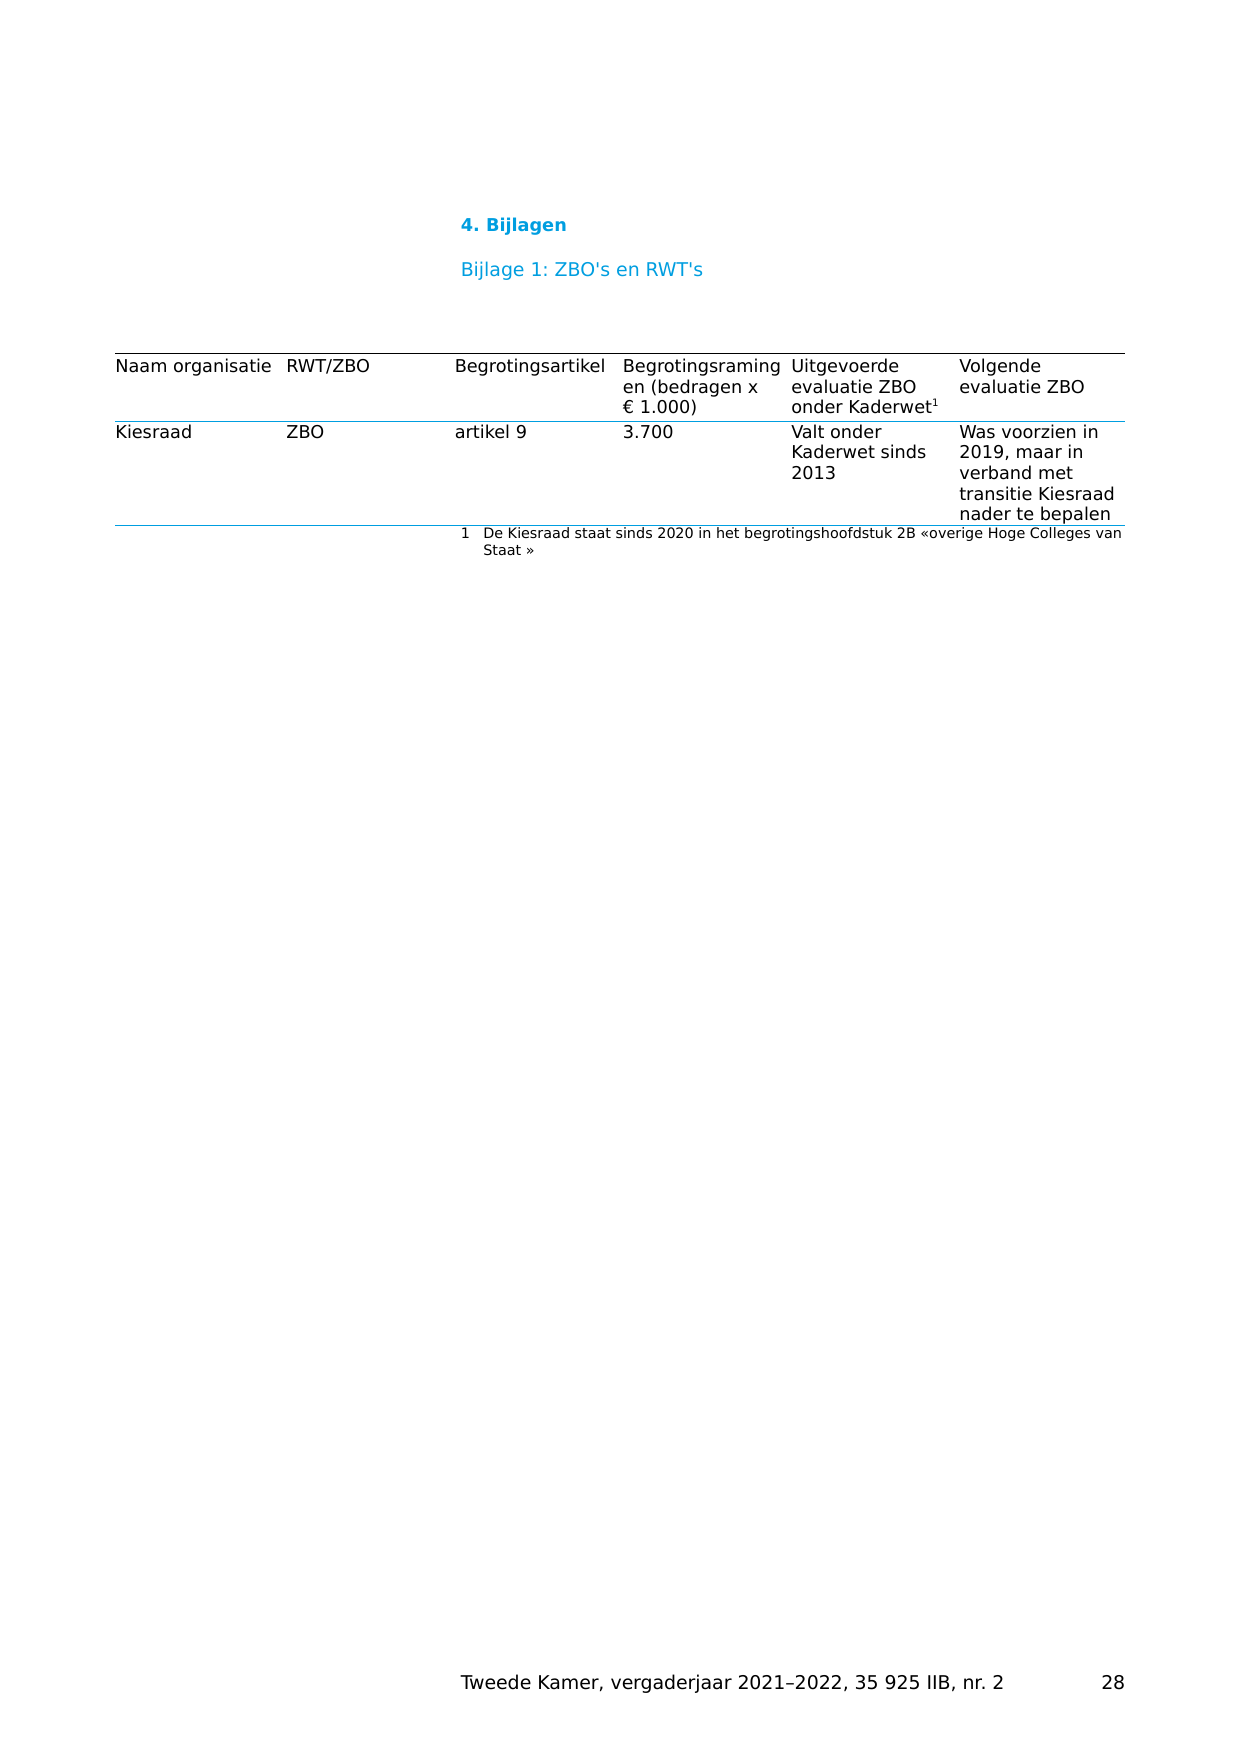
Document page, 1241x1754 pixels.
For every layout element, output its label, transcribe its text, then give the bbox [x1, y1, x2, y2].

table_cell Valt onder Kaderwet sinds 2013 [788, 422, 956, 525]
table_cell Begrotingsartikel [452, 354, 620, 421]
table_cell Was voorzien in 2019, maar in verband met transitie Kiesraad nader te bepalen [956, 422, 1125, 525]
title Bijlage 1: ZBO's en RWT's [461, 259, 1125, 281]
table_cell artikel 9 [452, 422, 620, 525]
table_cell Uitgevoerde evaluatie ZBO onder Kaderwet1 [788, 354, 956, 421]
table_cell 3.700 [620, 422, 788, 525]
table_cell Kiesraad [115, 422, 283, 525]
title 4. Bijlagen [461, 213, 1125, 236]
table_header Tabel 15 Overzicht Rechtspersonen met een Wettelijke Taak en Zelfstandige Bestuursorganen (vallend onder het Ministerie van Binnenlandse Zaken en Koninkrijksrelaties) [115, 305, 1125, 353]
table_cell RWT/ZBO [283, 354, 452, 421]
table_cell Begrotingsramingen (bedragen x € 1.000) [620, 354, 788, 421]
table_cell Naam organisatie [115, 354, 283, 421]
table_cell Volgende evaluatie ZBO [956, 354, 1125, 421]
list De Kiesraad staat sinds 2020 in het begrotingshoofdstuk 2B «overige Hoge Colleges van Staat » [461, 526, 1125, 559]
table_cell ZBO [283, 422, 452, 525]
